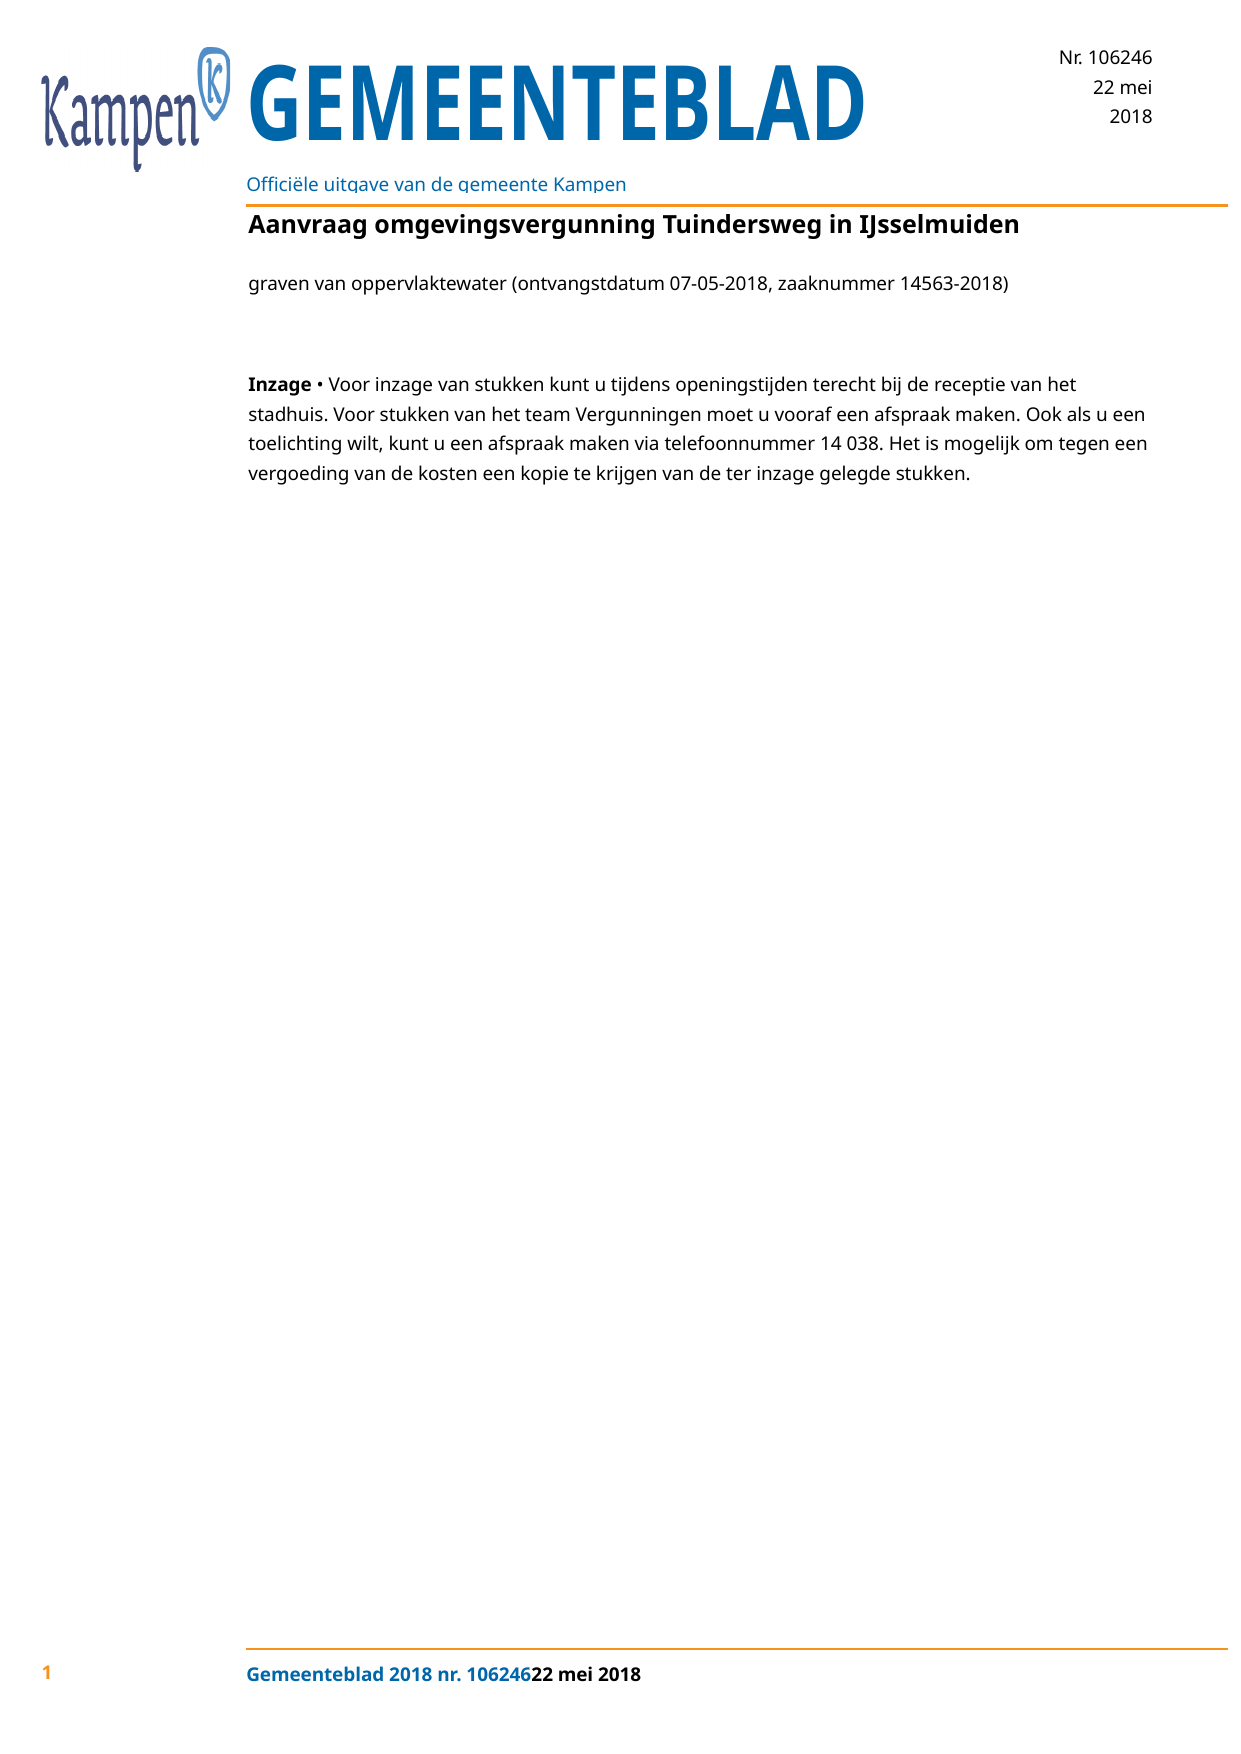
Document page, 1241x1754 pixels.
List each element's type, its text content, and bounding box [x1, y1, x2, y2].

text graven van oppervlaktewater (ontvangstdatum 07-05-2018, zaaknummer 14563-2018) [248, 270, 1152, 296]
picture [41, 47, 231, 172]
text Inzage • Voor inzage van stukken kunt u tijdens openingstijden terecht bij de receptie van het stadhuis. Voor stukken van het team Vergunningen moet u vooraf een afspraak maken. Ook als u een toelichting wilt, kunt u een afspraak maken via telefoonnummer 14 038. Het is mogelijk om tegen een vergoeding van de kosten een kopie te krijgen van de ter inzage gelegde stukken. [248, 371, 1152, 486]
text Aanvraag omgevingsvergunning Tuindersweg in IJsselmuiden [248, 207, 1152, 241]
